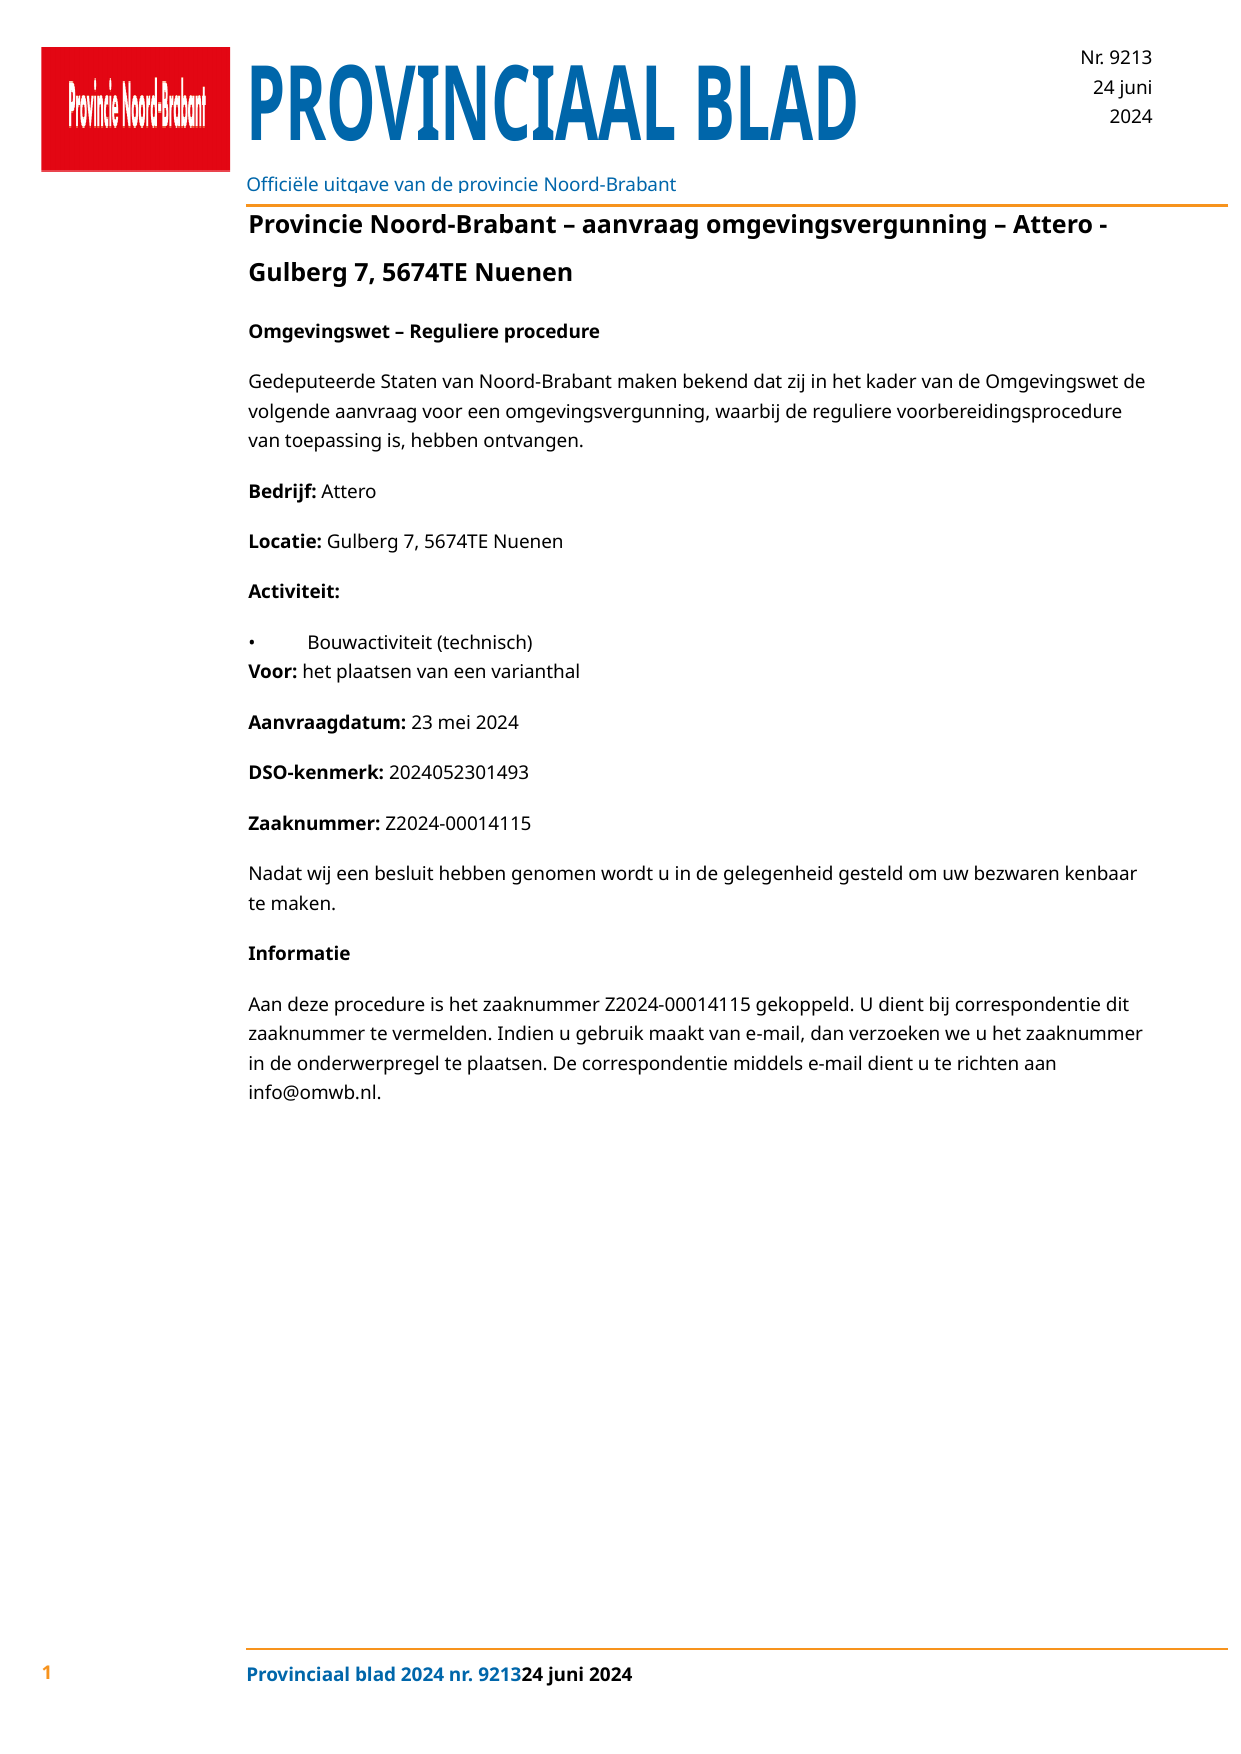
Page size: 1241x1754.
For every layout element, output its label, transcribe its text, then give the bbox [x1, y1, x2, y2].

text Gedeputeerde Staten van Noord-Brabant maken bekend dat zij in het kader van de Omgevingswet de volgende aanvraag voor een omgevingsvergunning, waarbij de reguliere voorbereidingsprocedure van toepassing is, hebben ontvangen. [248, 368, 1152, 453]
text Omgevingswet – Reguliere procedure [248, 318, 1152, 344]
text Activiteit: [248, 579, 1152, 604]
text Zaaknummer: Z2024-00014115 [248, 810, 1152, 836]
list Bouwactiviteit (technisch) [248, 629, 1152, 655]
text Provincie Noord-Brabant – aanvraag omgevingsvergunning – Attero - Gulberg 7, 5674TE Nuenen [248, 207, 1152, 288]
text DSO-kenmerk: 2024052301493 [248, 759, 1152, 785]
picture [41, 47, 231, 172]
text Aan deze procedure is het zaaknummer Z2024-00014115 gekoppeld. U dient bij correspondentie dit zaaknummer te vermelden. Indien u gebruik maakt van e-mail, dan verzoeken we u het zaaknummer in de onderwerpregel te plaatsen. De correspondentie middels e-mail dient u te richten aan info@omwb.nl. [248, 991, 1152, 1105]
text Nadat wij een besluit hebben genomen wordt u in de gelegenheid gesteld om uw bezwaren kenbaar te maken. [248, 860, 1152, 916]
text Locatie: Gulberg 7, 5674TE Nuenen [248, 528, 1152, 554]
text Voor: het plaatsen van een varianthal [248, 659, 1152, 684]
text Informatie [248, 940, 1152, 966]
text Bedrijf: Attero [248, 478, 1152, 504]
text Aanvraagdatum: 23 mei 2024 [248, 709, 1152, 735]
